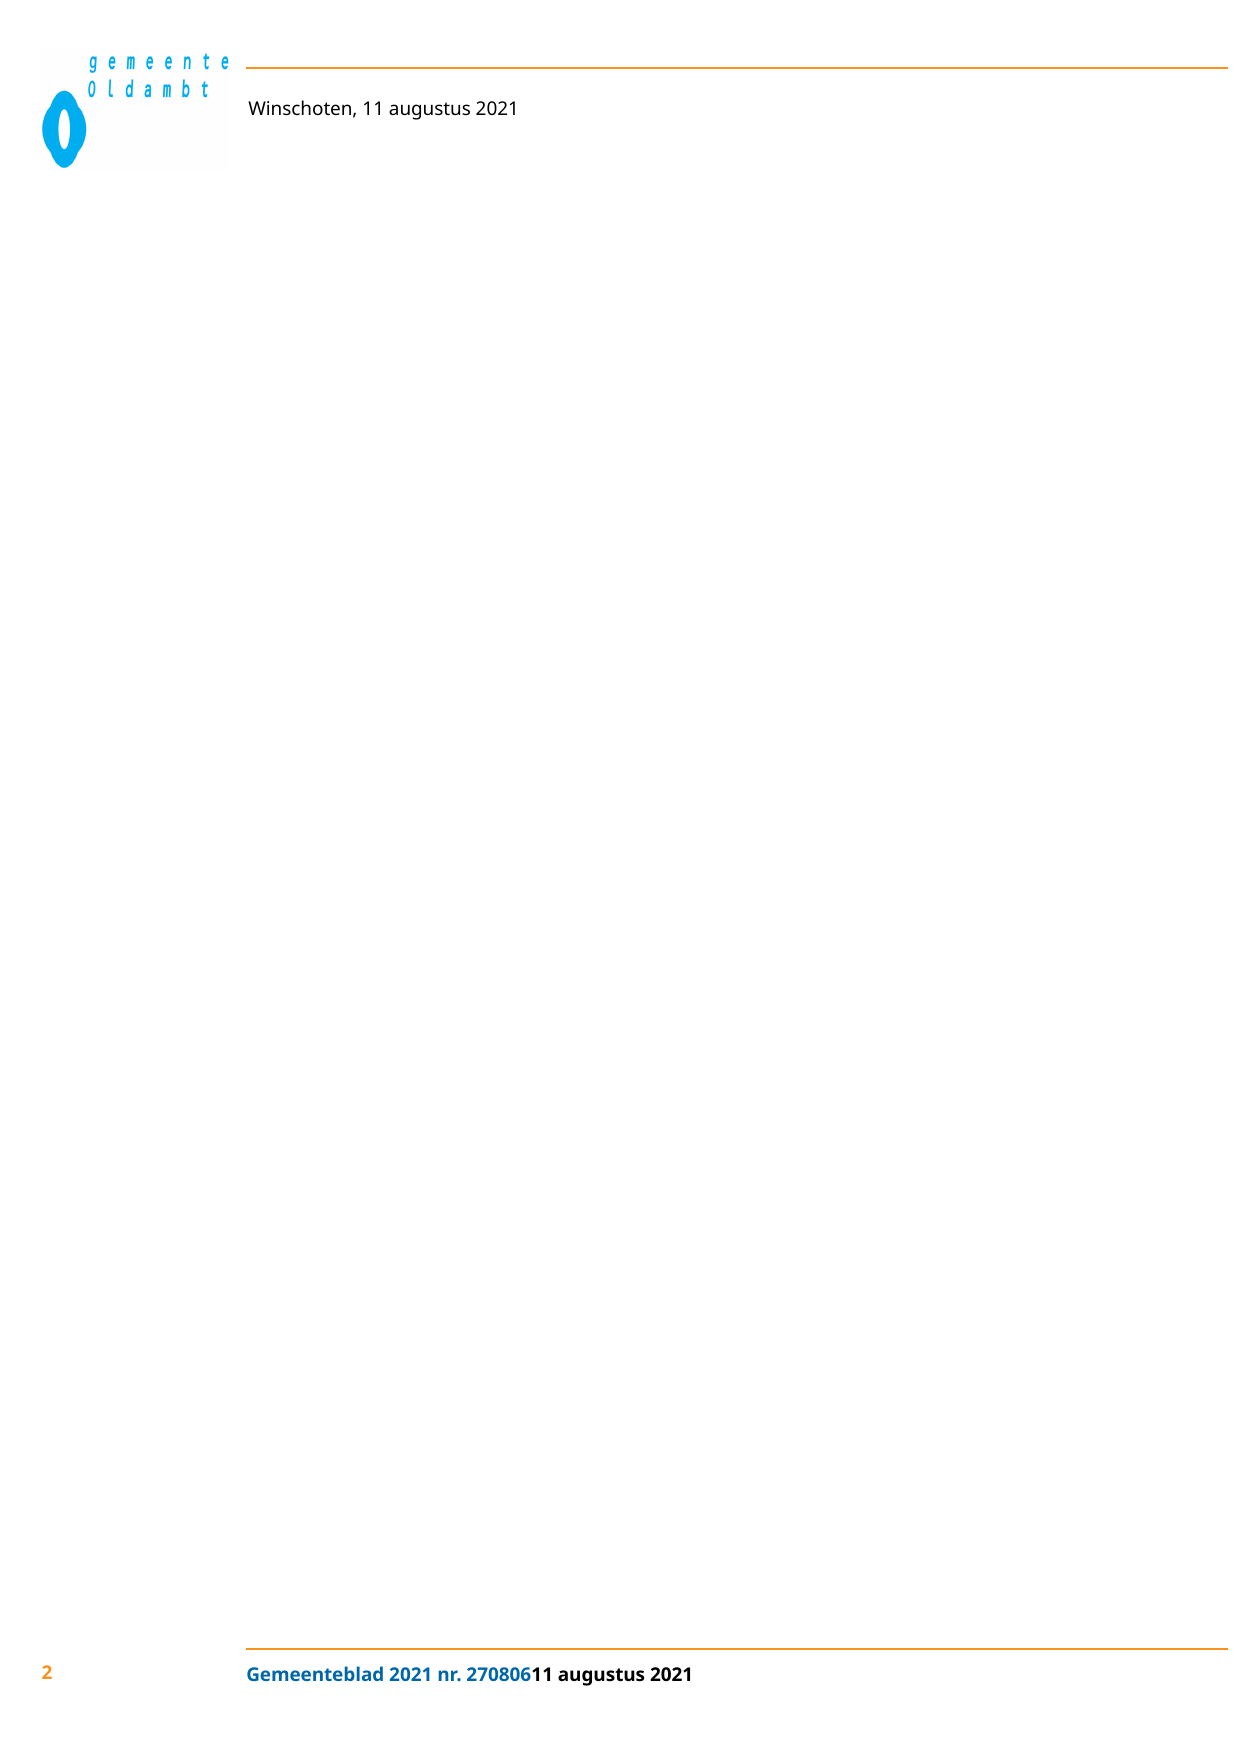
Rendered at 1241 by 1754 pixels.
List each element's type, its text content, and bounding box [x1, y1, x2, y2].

text Winschoten, 11 augustus 2021 [248, 95, 1152, 121]
picture [41, 47, 231, 172]
